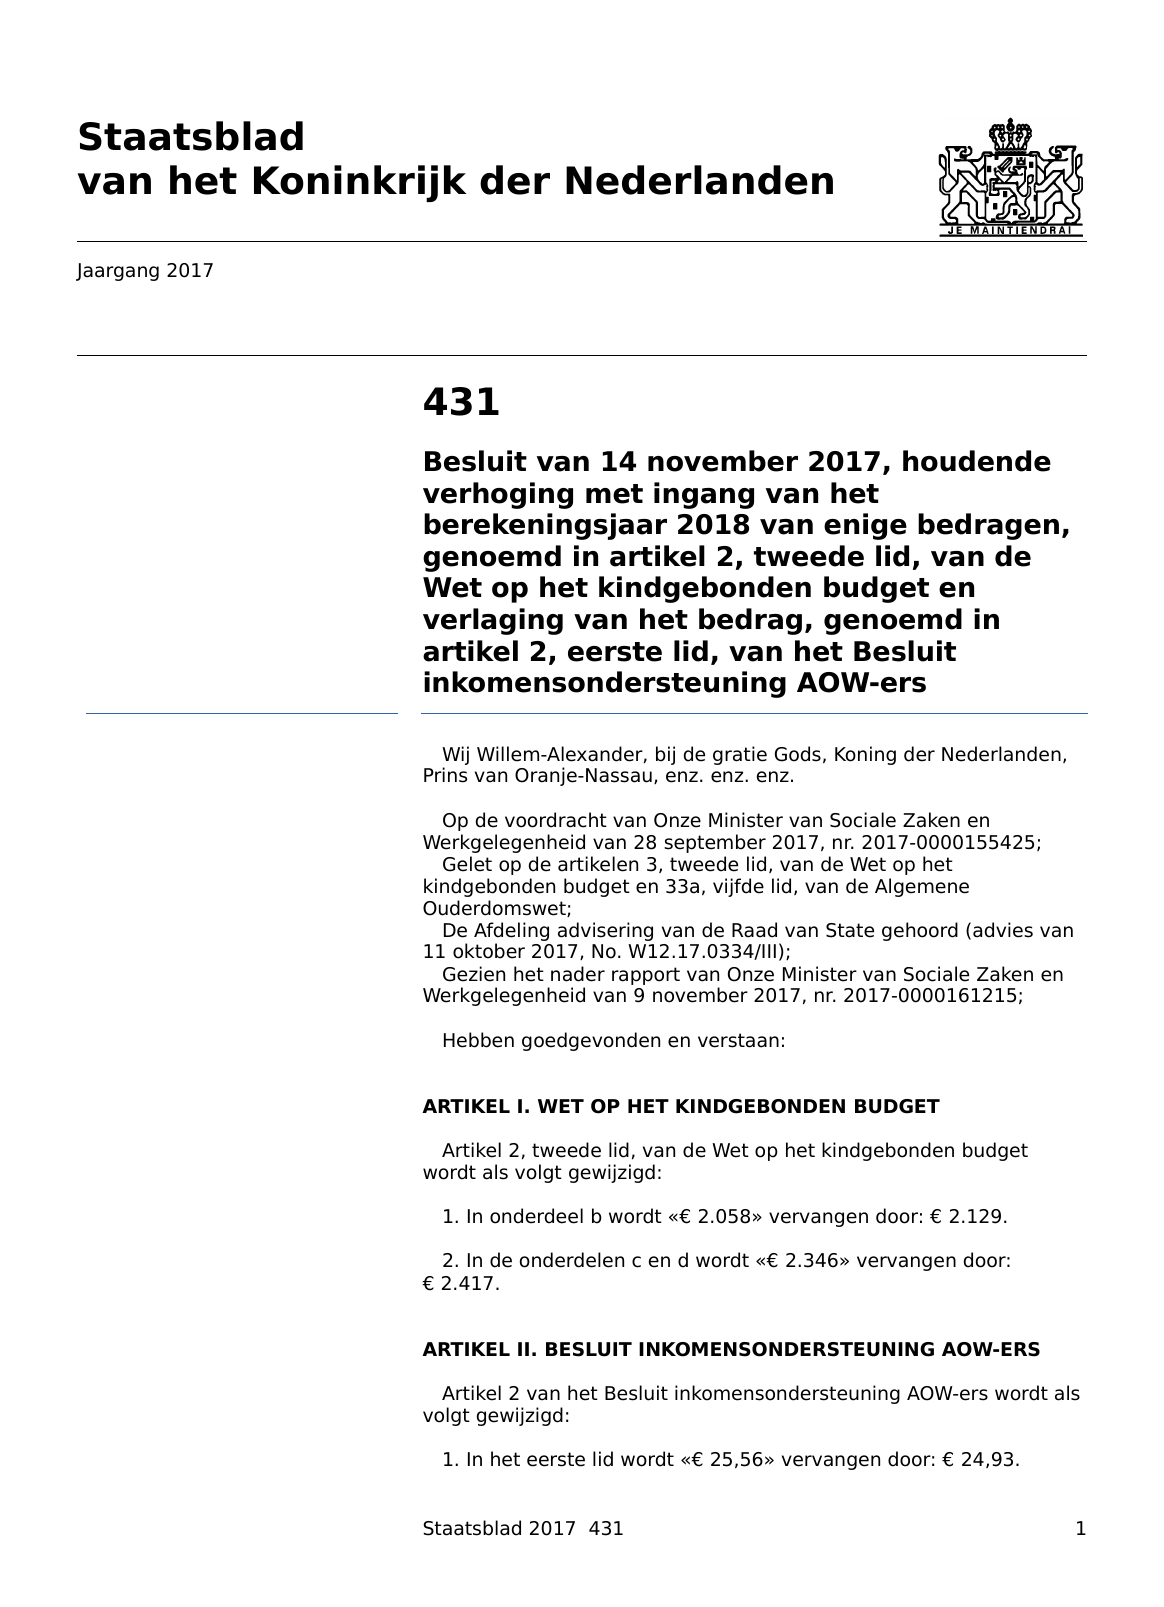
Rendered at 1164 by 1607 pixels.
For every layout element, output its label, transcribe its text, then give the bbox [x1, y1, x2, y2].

subtitle ARTIKEL II. BESLUIT INKOMENSONDERSTEUNING AOW-ERS [422, 1339, 1087, 1361]
text Gelet op de artikelen 3, tweede lid, van de Wet op het kindgebonden budget en 33a, vijfde lid, van de Algemene Ouderdomswet; [422, 853, 1087, 919]
text Artikel 2 van het Besluit inkomensondersteuning AOW-ers wordt als volgt gewijzigd: [422, 1383, 1087, 1427]
text Artikel 2, tweede lid, van de Wet op het kindgebonden budget wordt als volgt gewijzigd: [422, 1140, 1087, 1184]
text 1. In het eerste lid wordt «€ 25,56» vervangen door: € 24,93. [422, 1449, 1087, 1471]
subtitle ARTIKEL I. WET OP HET KINDGEBONDEN BUDGET [422, 1096, 1087, 1118]
table_header [886, 100, 1087, 241]
text 2. In de onderdelen c en d wordt «€ 2.346» vervangen door: € 2.417. [422, 1250, 1087, 1294]
text Op de voordracht van Onze Minister van Sociale Zaken en Werkgelegenheid van 28 september 2017, nr. 2017-0000155425; [422, 809, 1087, 853]
text De Afdeling advisering van de Raad van State gehoord (advies van 11 oktober 2017, No. W12.17.0334/III); [422, 919, 1087, 963]
subtitle 431 [422, 381, 1087, 424]
picture [936, 115, 1087, 240]
text Besluit van 14 november 2017, houdende verhoging met ingang van het berekeningsjaar 2018 van enige bedragen, genoemd in artikel 2, tweede lid, van de Wet op het kindgebonden budget en verlaging van het bedrag, genoemd in artikel 2, eerste lid, van het Besluit inkomensondersteuning AOW-ers [422, 447, 1087, 699]
text Gezien het nader rapport van Onze Minister van Sociale Zaken en Werkgelegenheid van 9 november 2017, nr. 2017-0000161215; [422, 963, 1087, 1007]
table_header Staatsblad van het Koninkrijk der Nederlanden [77, 100, 886, 241]
text Wij Willem-Alexander, bij de gratie Gods, Koning der Nederlanden, Prins van Oranje-Nassau, enz. enz. enz. [422, 743, 1087, 787]
table_cell Jaargang 2017 [77, 242, 1087, 355]
text Hebben goedgevonden en verstaan: [422, 1029, 1087, 1052]
text 1. In onderdeel b wordt «€ 2.058» vervangen door: € 2.129. [422, 1206, 1087, 1228]
